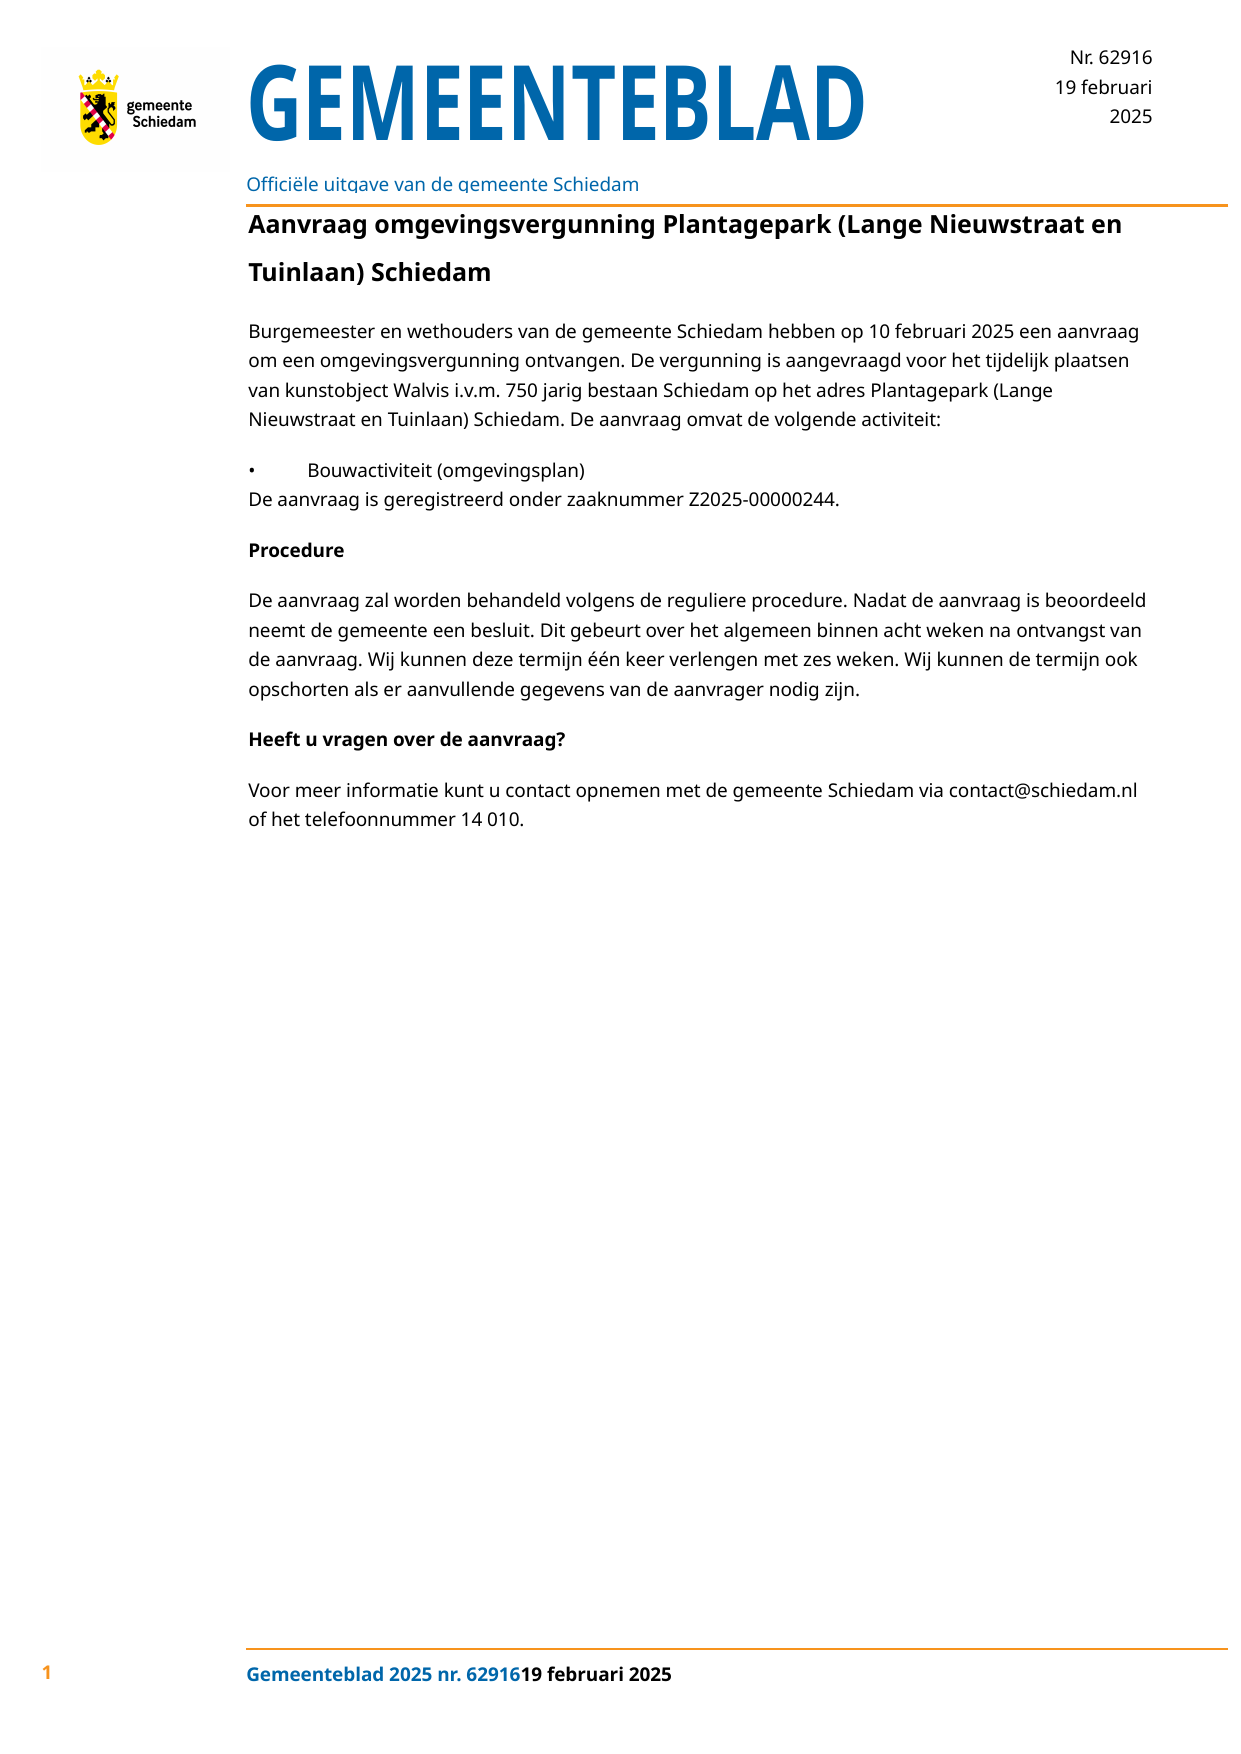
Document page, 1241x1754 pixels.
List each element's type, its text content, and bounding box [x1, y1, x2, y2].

text Burgemeester en wethouders van de gemeente Schiedam hebben op 10 februari 2025 een aanvraag om een omgevingsvergunning ontvangen. De vergunning is aangevraagd voor het tijdelijk plaatsen van kunstobject Walvis i.v.m. 750 jarig bestaan Schiedam op het adres Plantagepark (Lange Nieuwstraat en Tuinlaan) Schiedam. De aanvraag omvat de volgende activiteit: [248, 318, 1152, 432]
text Aanvraag omgevingsvergunning Plantagepark (Lange Nieuwstraat en Tuinlaan) Schiedam [248, 207, 1152, 288]
picture [41, 47, 231, 172]
text De aanvraag is geregistreerd onder zaaknummer Z2025-00000244. [248, 487, 1152, 512]
text Heeft u vragen over de aanvraag? [248, 727, 1152, 752]
text Voor meer informatie kunt u contact opnemen met de gemeente Schiedam via contact@schiedam.nl of het telefoonnummer 14 010. [248, 777, 1152, 832]
list Bouwactiviteit (omgevingsplan) [248, 457, 1152, 483]
text Procedure [248, 537, 1152, 563]
text De aanvraag zal worden behandeld volgens de reguliere procedure. Nadat de aanvraag is beoordeeld neemt de gemeente een besluit. Dit gebeurt over het algemeen binnen acht weken na ontvangst van de aanvraag. Wij kunnen deze termijn één keer verlengen met zes weken. Wij kunnen de termijn ook opschorten als er aanvullende gegevens van de aanvrager nodig zijn. [248, 587, 1152, 702]
